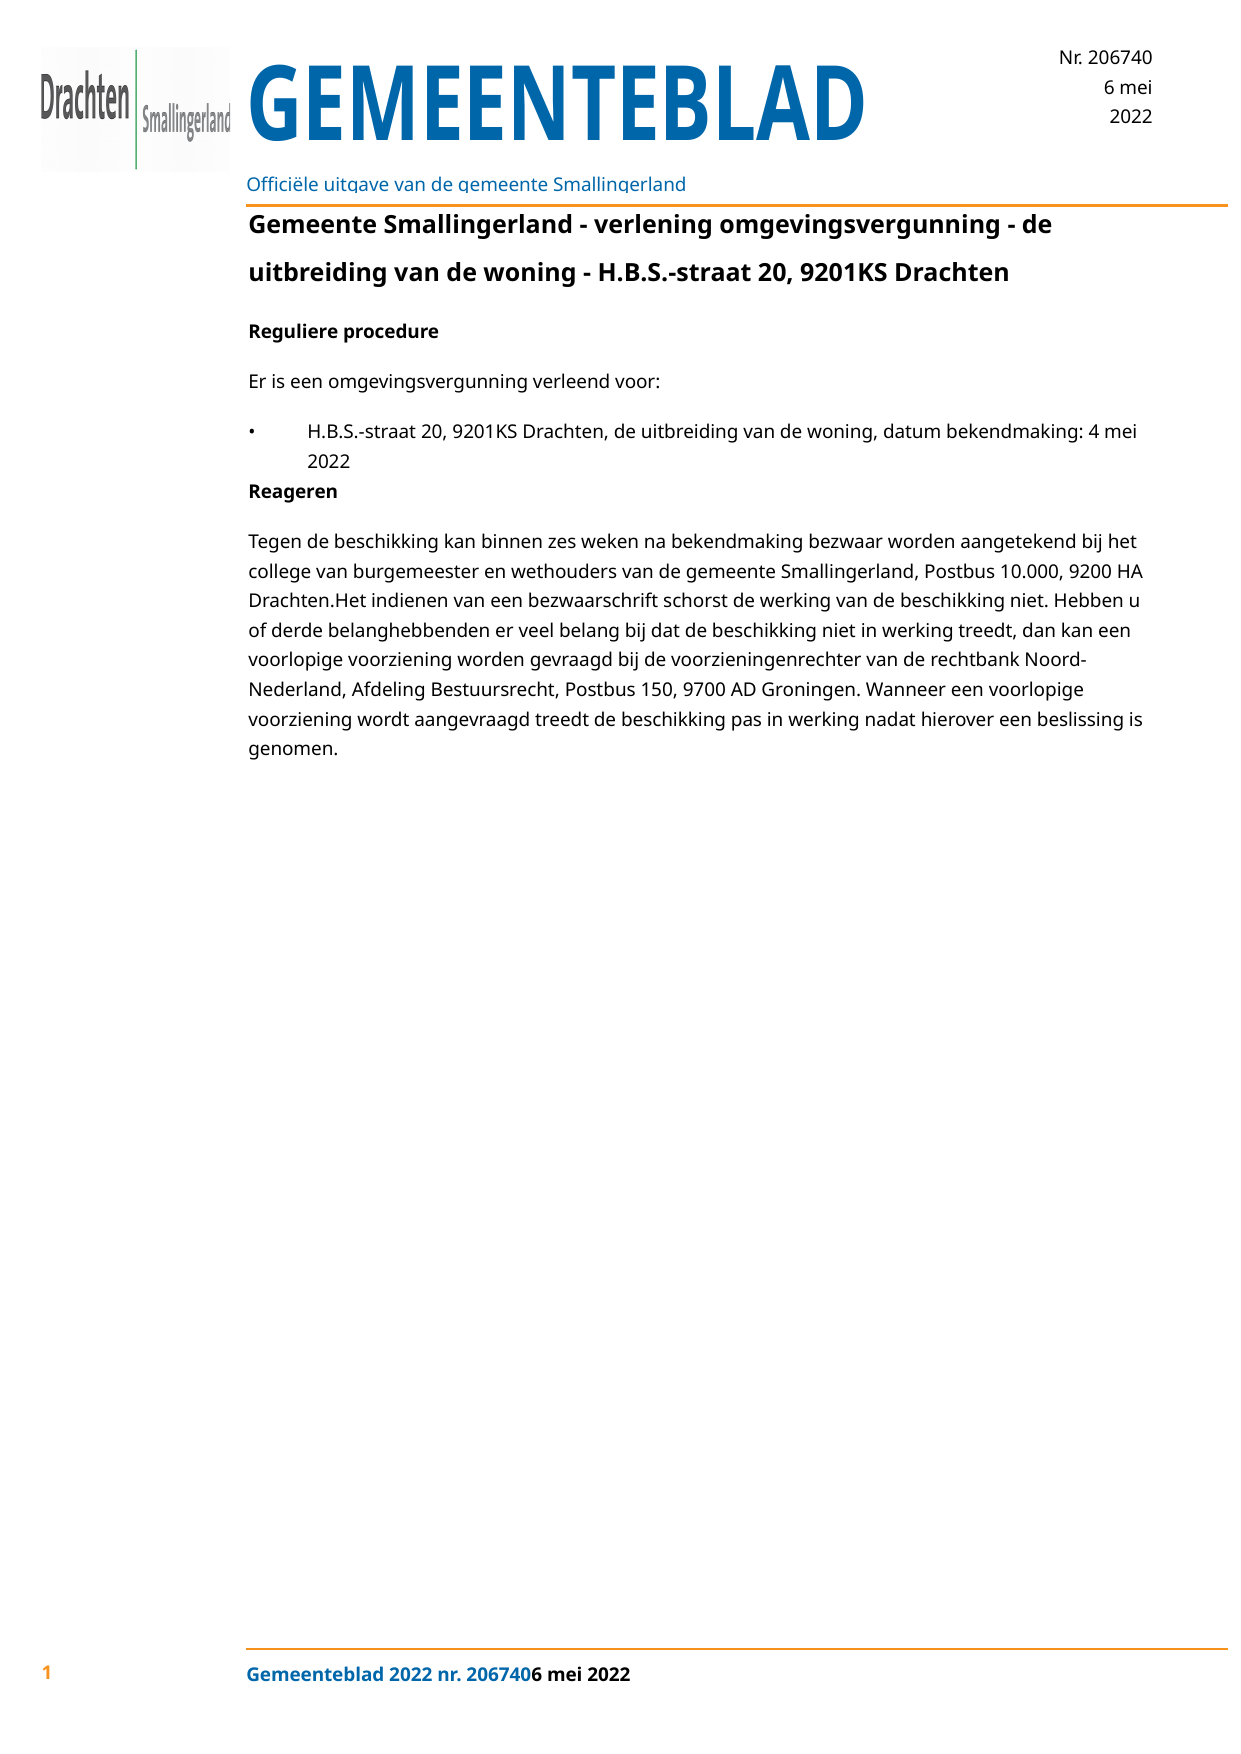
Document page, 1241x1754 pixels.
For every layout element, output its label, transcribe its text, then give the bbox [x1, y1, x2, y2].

picture [41, 47, 231, 172]
text Gemeente Smallingerland - verlening omgevingsvergunning - de uitbreiding van de woning - H.B.S.-straat 20, 9201KS Drachten [248, 207, 1152, 288]
text Reguliere procedure [248, 318, 1152, 344]
text Reageren [248, 478, 1152, 504]
text Er is een omgevingsvergunning verleend voor: [248, 368, 1152, 394]
list H.B.S.-straat 20, 9201KS Drachten, de uitbreiding van de woning, datum bekendmaking: 4 mei 2022 [248, 419, 1152, 474]
text Tegen de beschikking kan binnen zes weken na bekendmaking bezwaar worden aangetekend bij het college van burgemeester en wethouders van de gemeente Smallingerland, Postbus 10.000, 9200 HA Drachten.Het indienen van een bezwaarschrift schorst de werking van de beschikking niet. Hebben u of derde belanghebbenden er veel belang bij dat de beschikking niet in werking treedt, dan kan een voorlopige voorziening worden gevraagd bij de voorzieningenrechter van de rechtbank Noord-Nederland, Afdeling Bestuursrecht, Postbus 150, 9700 AD Groningen. Wanneer een voorlopige voorziening wordt aangevraagd treedt de beschikking pas in werking nadat hierover een beslissing is genomen. [248, 528, 1152, 761]
